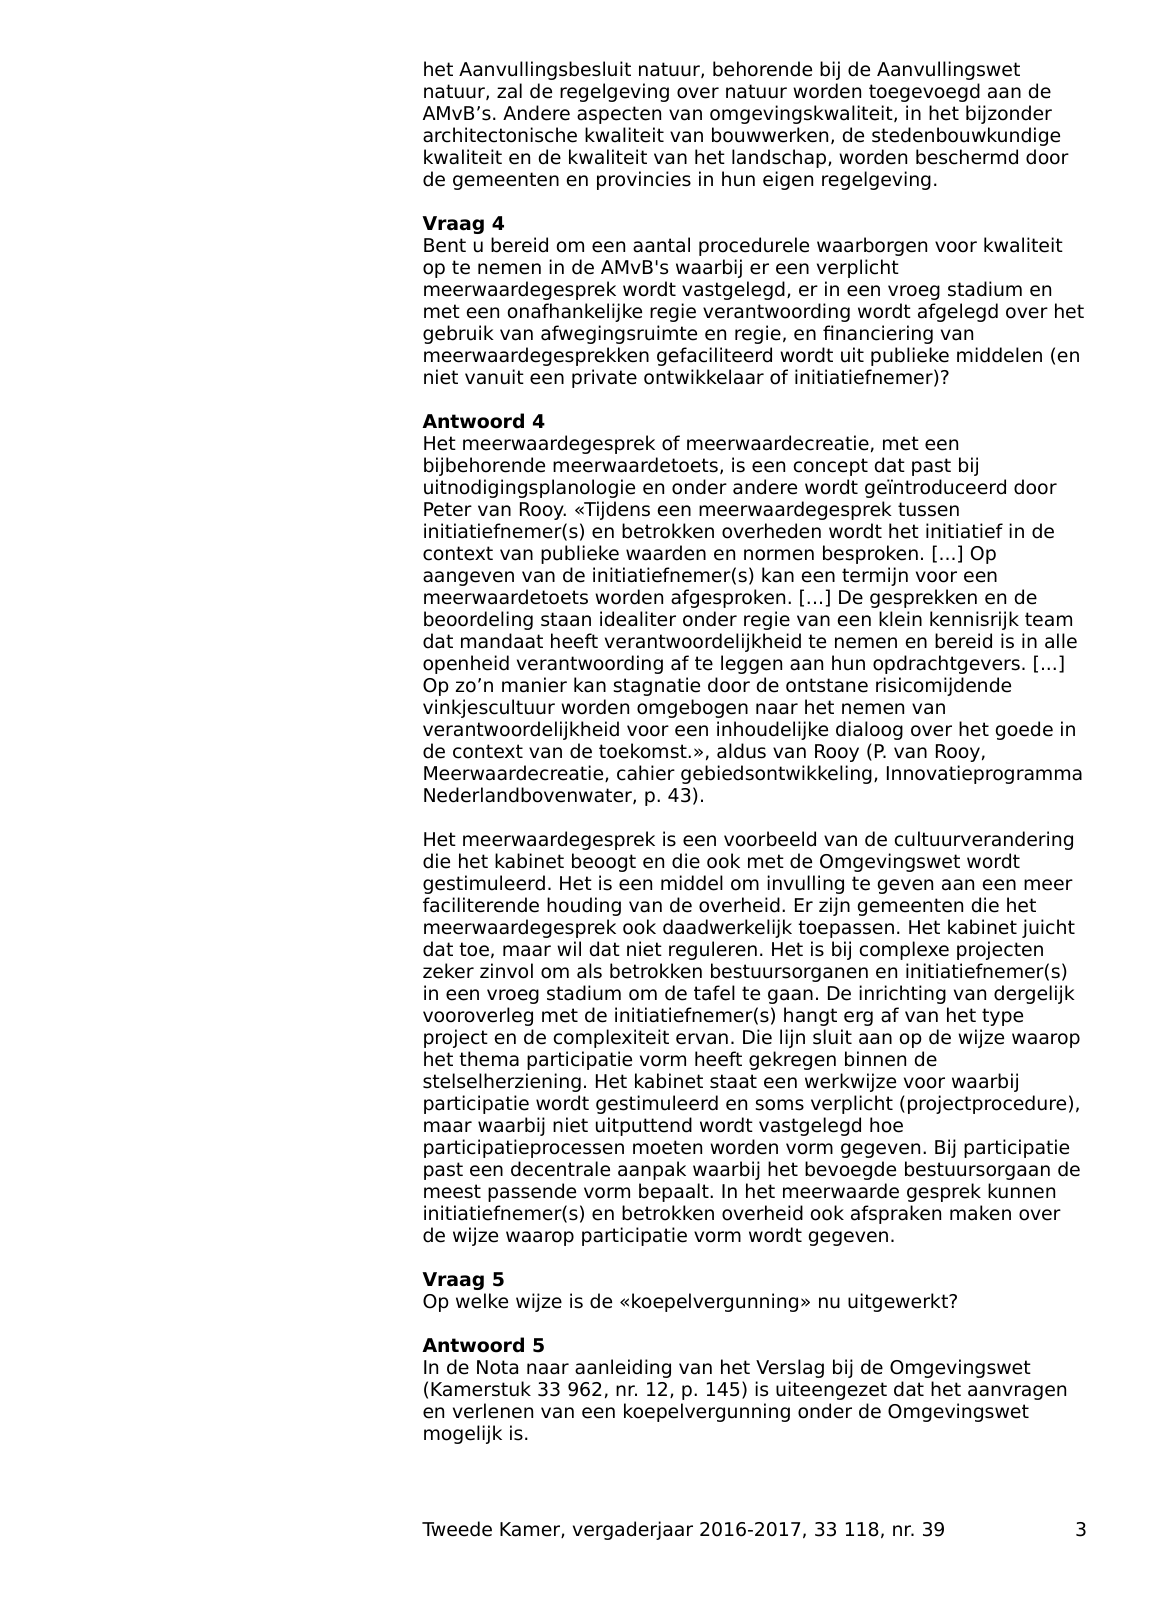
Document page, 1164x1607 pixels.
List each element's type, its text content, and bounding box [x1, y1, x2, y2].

text Bent u bereid om een aantal procedurele waarborgen voor kwaliteit op te nemen in de AMvB's waarbij er een verplicht meerwaardegesprek wordt vastgelegd, er in een vroeg stadium en met een onafhankelijke regie verantwoording wordt afgelegd over het gebruik van afwegingsruimte en regie, en financiering van meerwaardegesprekken gefaciliteerd wordt uit publieke middelen (en niet vanuit een private ontwikkelaar of initiatiefnemer)? [422, 235, 1087, 389]
text Op welke wijze is de «koepelvergunning» nu uitgewerkt? [422, 1291, 1087, 1313]
text Vraag 5 [422, 1269, 1087, 1291]
text Vraag 4 [422, 213, 1087, 235]
text het Aanvullingsbesluit natuur, behorende bij de Aanvullingswet natuur, zal de regelgeving over natuur worden toegevoegd aan de AMvB’s. Andere aspecten van omgevingskwaliteit, in het bijzonder architectonische kwaliteit van bouwwerken, de stedenbouwkundige kwaliteit en de kwaliteit van het landschap, worden beschermd door de gemeenten en provincies in hun eigen regelgeving. [422, 59, 1087, 191]
text Het meerwaardegesprek is een voorbeeld van de cultuurverandering die het kabinet beoogt en die ook met de Omgevingswet wordt gestimuleerd. Het is een middel om invulling te geven aan een meer faciliterende houding van de overheid. Er zijn gemeenten die het meerwaardegesprek ook daadwerkelijk toepassen. Het kabinet juicht dat toe, maar wil dat niet reguleren. Het is bij complexe projecten zeker zinvol om als betrokken bestuursorganen en initiatiefnemer(s) in een vroeg stadium om de tafel te gaan. De inrichting van dergelijk vooroverleg met de initiatiefnemer(s) hangt erg af van het type project en de complexiteit ervan. Die lijn sluit aan op de wijze waarop het thema participatie vorm heeft gekregen binnen de stelselherziening. Het kabinet staat een werkwijze voor waarbij participatie wordt gestimuleerd en soms verplicht (projectprocedure), maar waarbij niet uitputtend wordt vastgelegd hoe participatieprocessen moeten worden vorm gegeven. Bij participatie past een decentrale aanpak waarbij het bevoegde bestuursorgaan de meest passende vorm bepaalt. In het meerwaarde gesprek kunnen initiatiefnemer(s) en betrokken overheid ook afspraken maken over de wijze waarop participatie vorm wordt gegeven. [422, 829, 1087, 1247]
text Antwoord 4 [422, 411, 1087, 433]
text Antwoord 5 [422, 1335, 1087, 1357]
text In de Nota naar aanleiding van het Verslag bij de Omgevingswet (Kamerstuk 33 962, nr. 12, p. 145) is uiteengezet dat het aanvragen en verlenen van een koepelvergunning onder de Omgevingswet mogelijk is. [422, 1357, 1087, 1445]
text Het meerwaardegesprek of meerwaardecreatie, met een bijbehorende meerwaardetoets, is een concept dat past bij uitnodigingsplanologie en onder andere wordt geïntroduceerd door Peter van Rooy. «Tijdens een meerwaardegesprek tussen initiatiefnemer(s) en betrokken overheden wordt het initiatief in de context van publieke waarden en normen besproken. [...] Op aangeven van de initiatiefnemer(s) kan een termijn voor een meerwaardetoets worden afgesproken. [...] De gesprekken en de beoordeling staan idealiter onder regie van een klein kennisrijk team dat mandaat heeft verantwoordelijkheid te nemen en bereid is in alle openheid verantwoording af te leggen aan hun opdrachtgevers. [...] Op zo’n manier kan stagnatie door de ontstane risicomijdende vinkjescultuur worden omgebogen naar het nemen van verantwoordelijkheid voor een inhoudelijke dialoog over het goede in de context van de toekomst.», aldus van Rooy (P. van Rooy, Meerwaardecreatie, cahier gebiedsontwikkeling, Innovatieprogramma Nederlandbovenwater, p. 43). [422, 433, 1087, 807]
